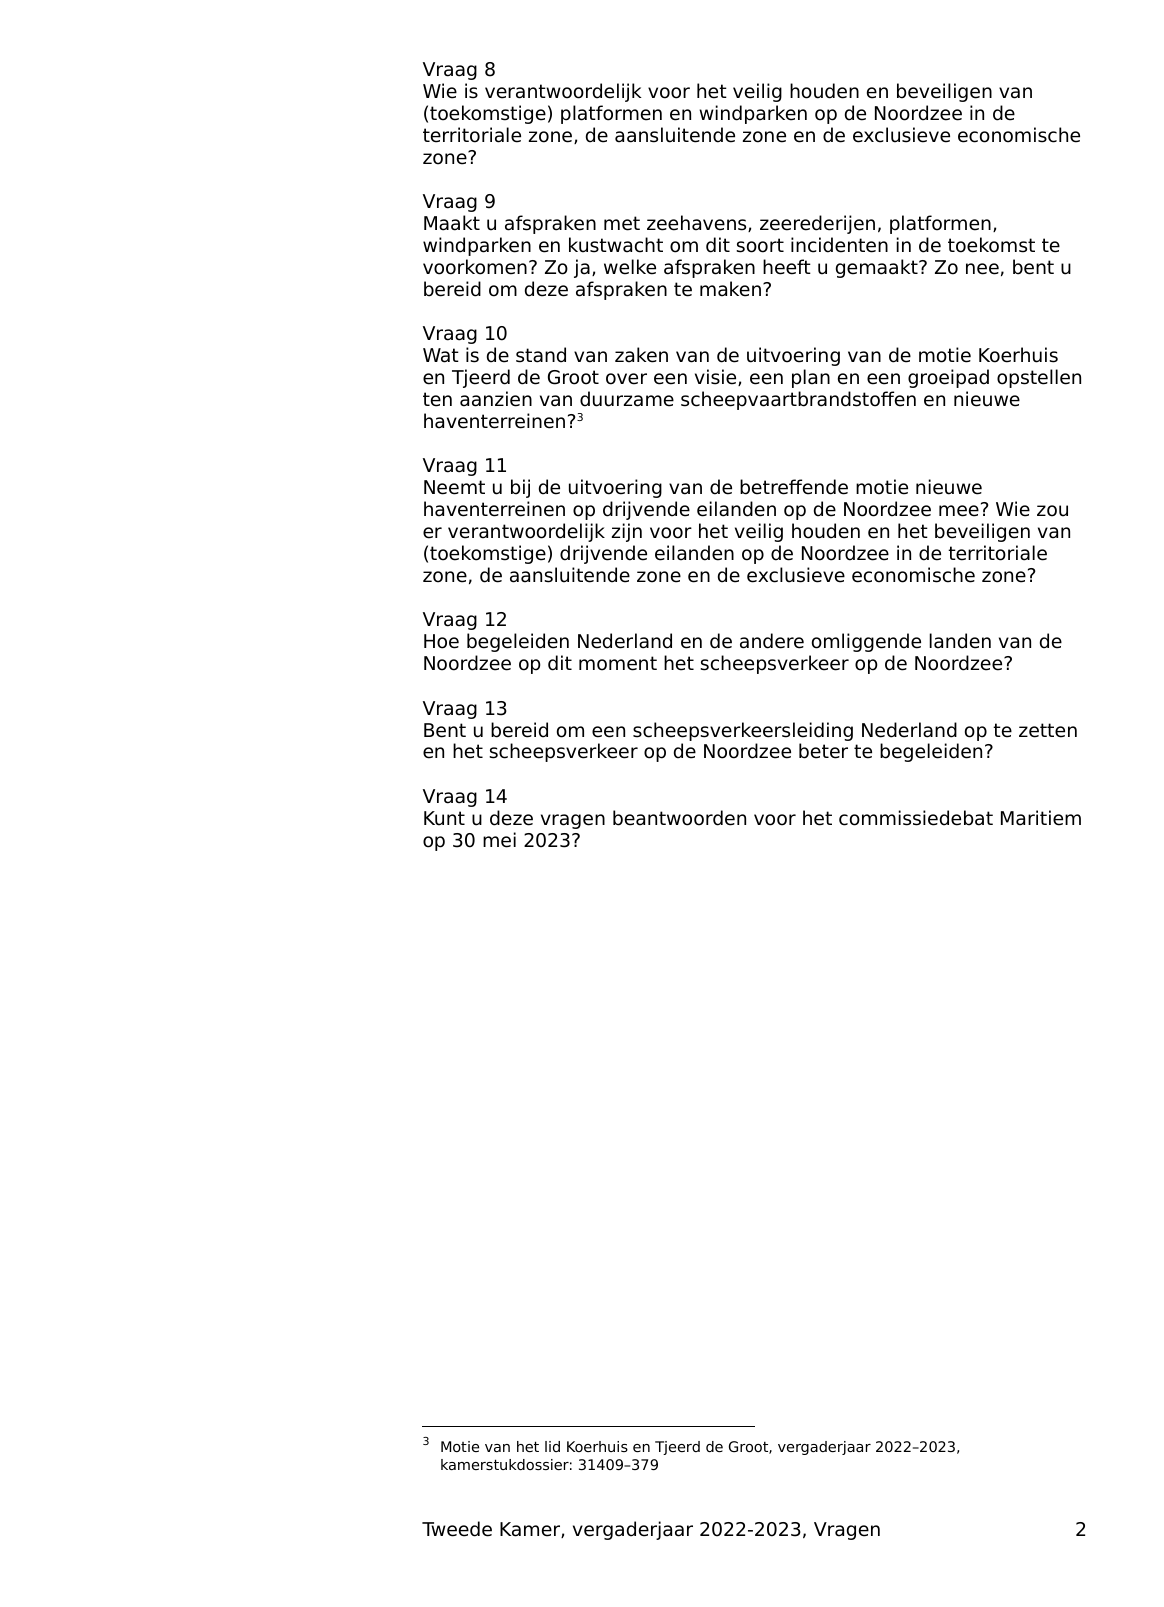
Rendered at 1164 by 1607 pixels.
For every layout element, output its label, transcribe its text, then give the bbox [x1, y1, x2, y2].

text Hoe begeleiden Nederland en de andere omliggende landen van de Noordzee op dit moment het scheepsverkeer op de Noordzee? [422, 631, 1087, 675]
text Vraag 13 [422, 697, 1087, 719]
text Neemt u bij de uitvoering van de betreffende motie nieuwe haventerreinen op drijvende eilanden op de Noordzee mee? Wie zou er verantwoordelijk zijn voor het veilig houden en het beveiligen van (toekomstige) drijvende eilanden op de Noordzee in de territoriale zone, de aansluitende zone en de exclusieve economische zone? [422, 477, 1087, 587]
text Wat is de stand van zaken van de uitvoering van de motie Koerhuis en Tjeerd de Groot over een visie, een plan en een groeipad opstellen ten aanzien van duurzame scheepvaartbrandstoffen en nieuwe haventerreinen? [422, 345, 1087, 433]
text Motie van het lid Koerhuis en Tjeerd de Groot, vergaderjaar 2022–2023, kamerstukdossier: 31409–379 [422, 1435, 1087, 1474]
text Vraag 10 [422, 323, 1087, 345]
text Wie is verantwoordelijk voor het veilig houden en beveiligen van (toekomstige) platformen en windparken op de Noordzee in de territoriale zone, de aansluitende zone en de exclusieve economische zone? [422, 81, 1087, 169]
text Maakt u afspraken met zeehavens, zeerederijen, platformen, windparken en kustwacht om dit soort incidenten in de toekomst te voorkomen? Zo ja, welke afspraken heeft u gemaakt? Zo nee, bent u bereid om deze afspraken te maken? [422, 213, 1087, 301]
text Kunt u deze vragen beantwoorden voor het commissiedebat Maritiem op 30 mei 2023? [422, 808, 1087, 852]
text Vraag 12 [422, 609, 1087, 631]
text Bent u bereid om een scheepsverkeersleiding Nederland op te zetten en het scheepsverkeer op de Noordzee beter te begeleiden? [422, 719, 1087, 763]
text Vraag 9 [422, 191, 1087, 213]
text Vraag 8 [422, 59, 1087, 81]
text Vraag 11 [422, 455, 1087, 477]
text Vraag 14 [422, 786, 1087, 808]
